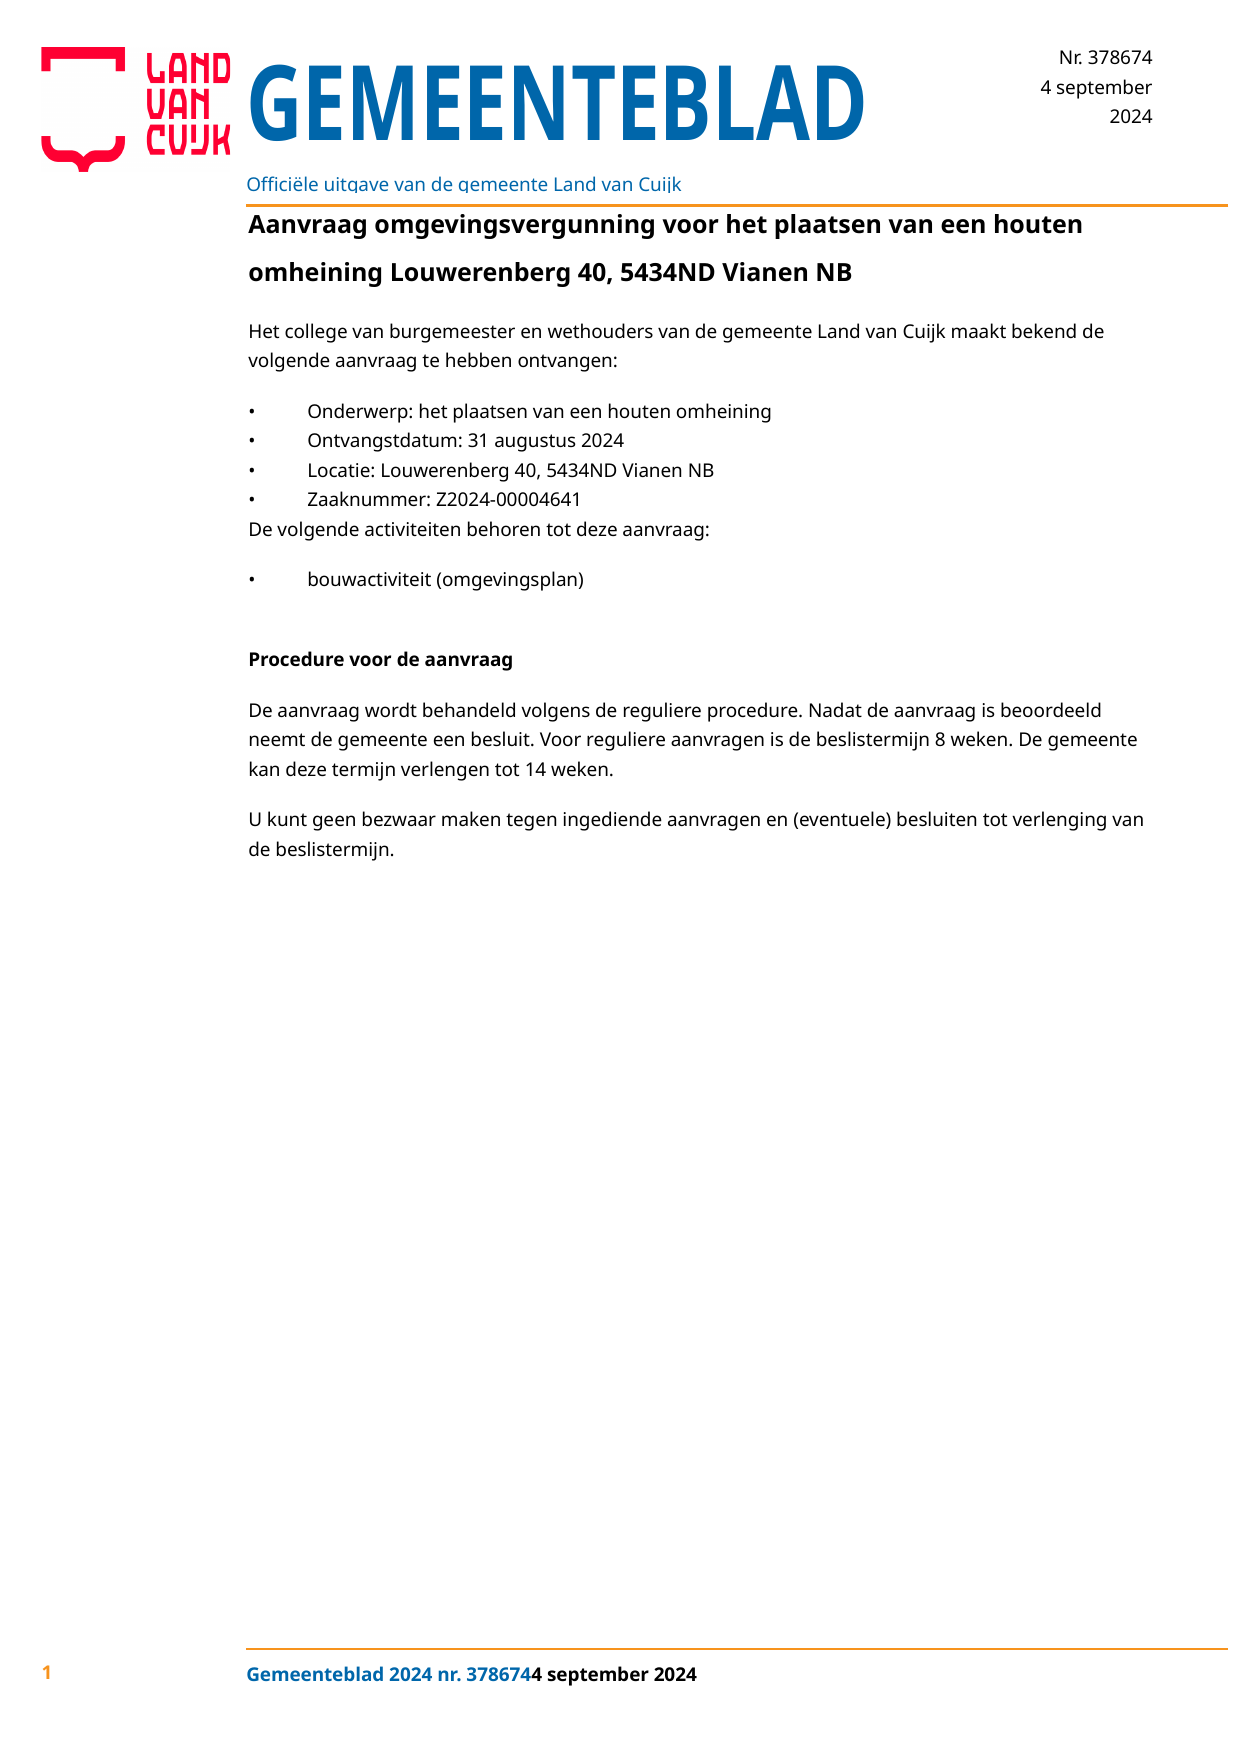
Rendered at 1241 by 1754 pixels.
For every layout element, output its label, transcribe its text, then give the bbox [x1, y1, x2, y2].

list Locatie: Louwerenberg 40, 5434ND Vianen NB [248, 457, 1152, 483]
text De volgende activiteiten behoren tot deze aanvraag: [248, 516, 1152, 542]
list Zaaknummer: Z2024-00004641 [248, 487, 1152, 512]
list Ontvangstdatum: 31 augustus 2024 [248, 427, 1152, 453]
picture [41, 47, 231, 172]
text De aanvraag wordt behandeld volgens de reguliere procedure. Nadat de aanvraag is beoordeeld neemt de gemeente een besluit. Voor reguliere aanvragen is de beslistermijn 8 weken. De gemeente kan deze termijn verlengen tot 14 weken. [248, 697, 1152, 782]
text Het college van burgemeester en wethouders van de gemeente Land van Cuijk maakt bekend de volgende aanvraag te hebben ontvangen: [248, 318, 1152, 373]
text U kunt geen bezwaar maken tegen ingediende aanvragen en (eventuele) besluiten tot verlenging van de beslistermijn. [248, 807, 1152, 862]
text Procedure voor de aanvraag [248, 647, 1152, 672]
list Onderwerp: het plaatsen van een houten omheining [248, 398, 1152, 424]
list bouwactiviteit (omgevingsplan) [248, 567, 1152, 592]
text Aanvraag omgevingsvergunning voor het plaatsen van een houten omheining Louwerenberg 40, 5434ND Vianen NB [248, 207, 1152, 288]
